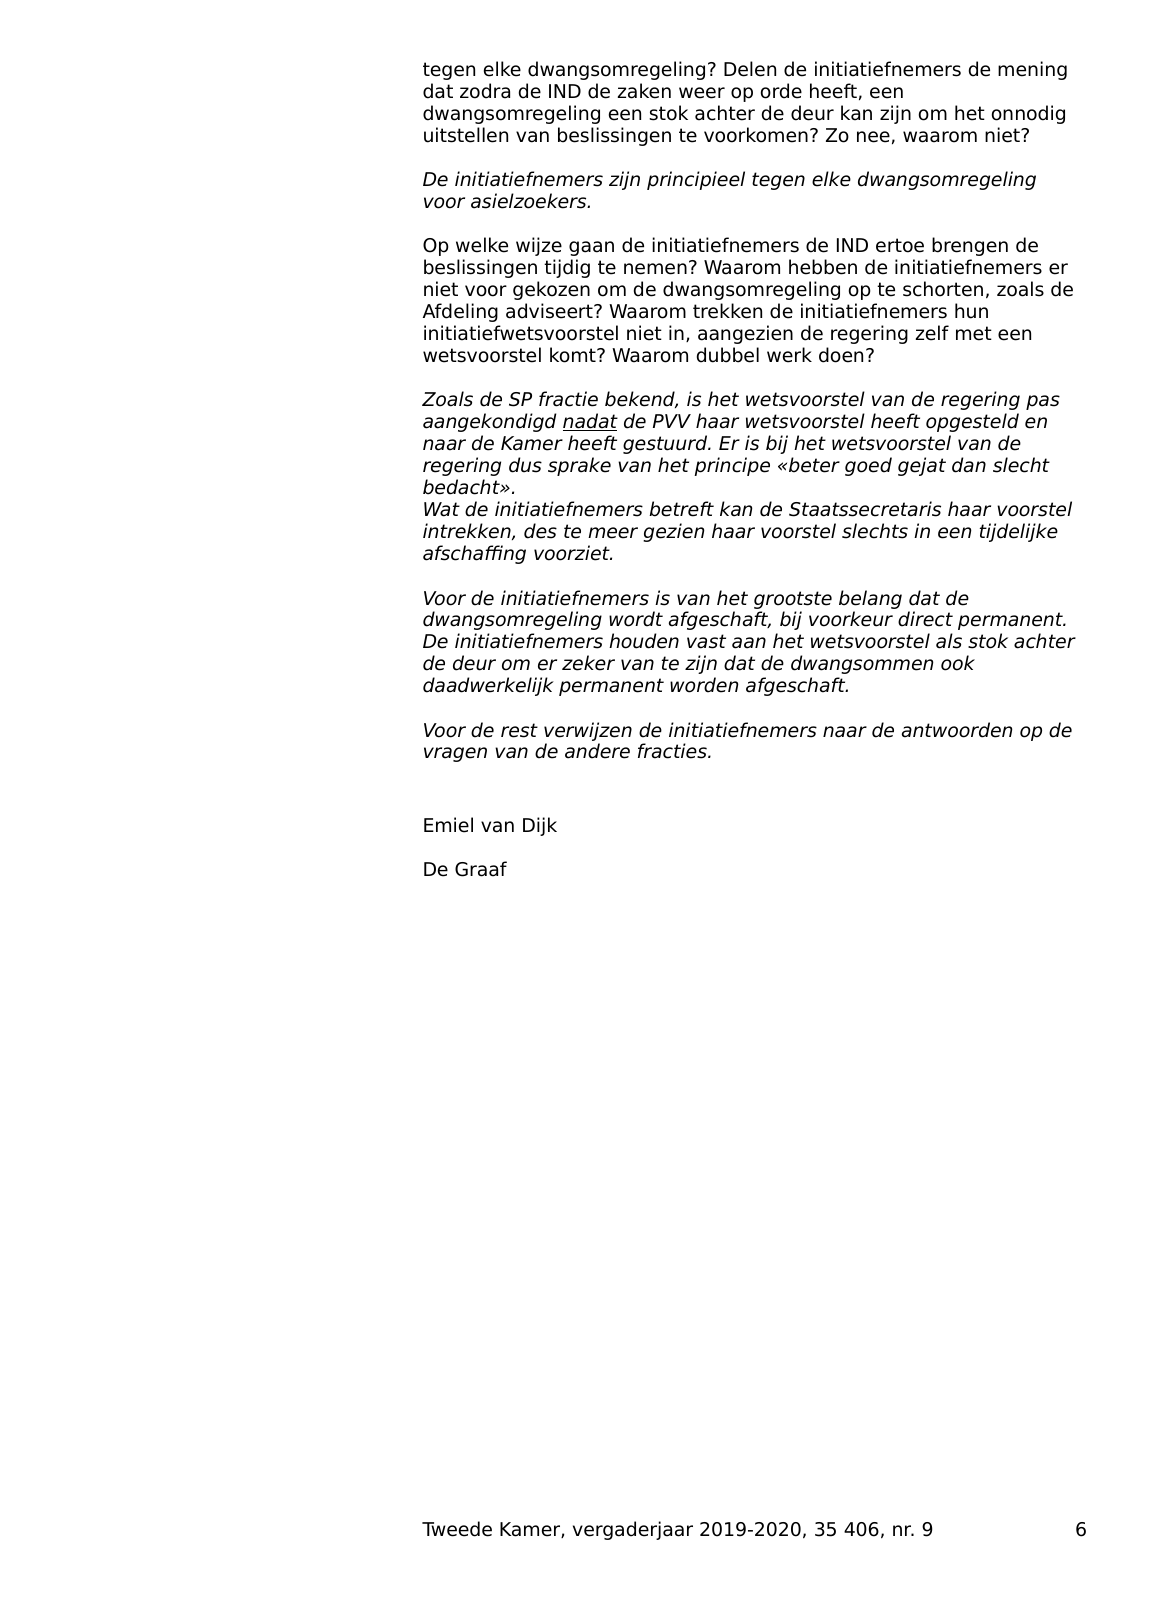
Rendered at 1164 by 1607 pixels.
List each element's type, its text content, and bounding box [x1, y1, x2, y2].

text Voor de rest verwijzen de initiatiefnemers naar de antwoorden op de vragen van de andere fracties. [422, 719, 1087, 763]
text Voor de initiatiefnemers is van het grootste belang dat de dwangsomregeling wordt afgeschaft, bij voorkeur direct permanent. De initiatiefnemers houden vast aan het wetsvoorstel als stok achter de deur om er zeker van te zijn dat de dwangsommen ook daadwerkelijk permanent worden afgeschaft. [422, 587, 1087, 697]
text Zoals de SP fractie bekend, is het wetsvoorstel van de regering pas aangekondigd nadat de PVV haar wetsvoorstel heeft opgesteld en naar de Kamer heeft gestuurd. Er is bij het wetsvoorstel van de regering dus sprake van het principe «beter goed gejat dan slecht bedacht». [422, 389, 1087, 499]
text tegen elke dwangsomregeling? Delen de initiatiefnemers de mening dat zodra de IND de zaken weer op orde heeft, een dwangsomregeling een stok achter de deur kan zijn om het onnodig uitstellen van beslissingen te voorkomen? Zo nee, waarom niet? [422, 59, 1087, 147]
text Wat de initiatiefnemers betreft kan de Staatssecretaris haar voorstel intrekken, des te meer gezien haar voorstel slechts in een tijdelijke afschaffing voorziet. [422, 499, 1087, 565]
text Op welke wijze gaan de initiatiefnemers de IND ertoe brengen de beslissingen tijdig te nemen? Waarom hebben de initiatiefnemers er niet voor gekozen om de dwangsomregeling op te schorten, zoals de Afdeling adviseert? Waarom trekken de initiatiefnemers hun initiatiefwetsvoorstel niet in, aangezien de regering zelf met een wetsvoorstel komt? Waarom dubbel werk doen? [422, 235, 1087, 367]
text De initiatiefnemers zijn principieel tegen elke dwangsomregeling voor asielzoekers. [422, 169, 1087, 213]
text Emiel van Dijk De Graaf [422, 793, 1087, 881]
